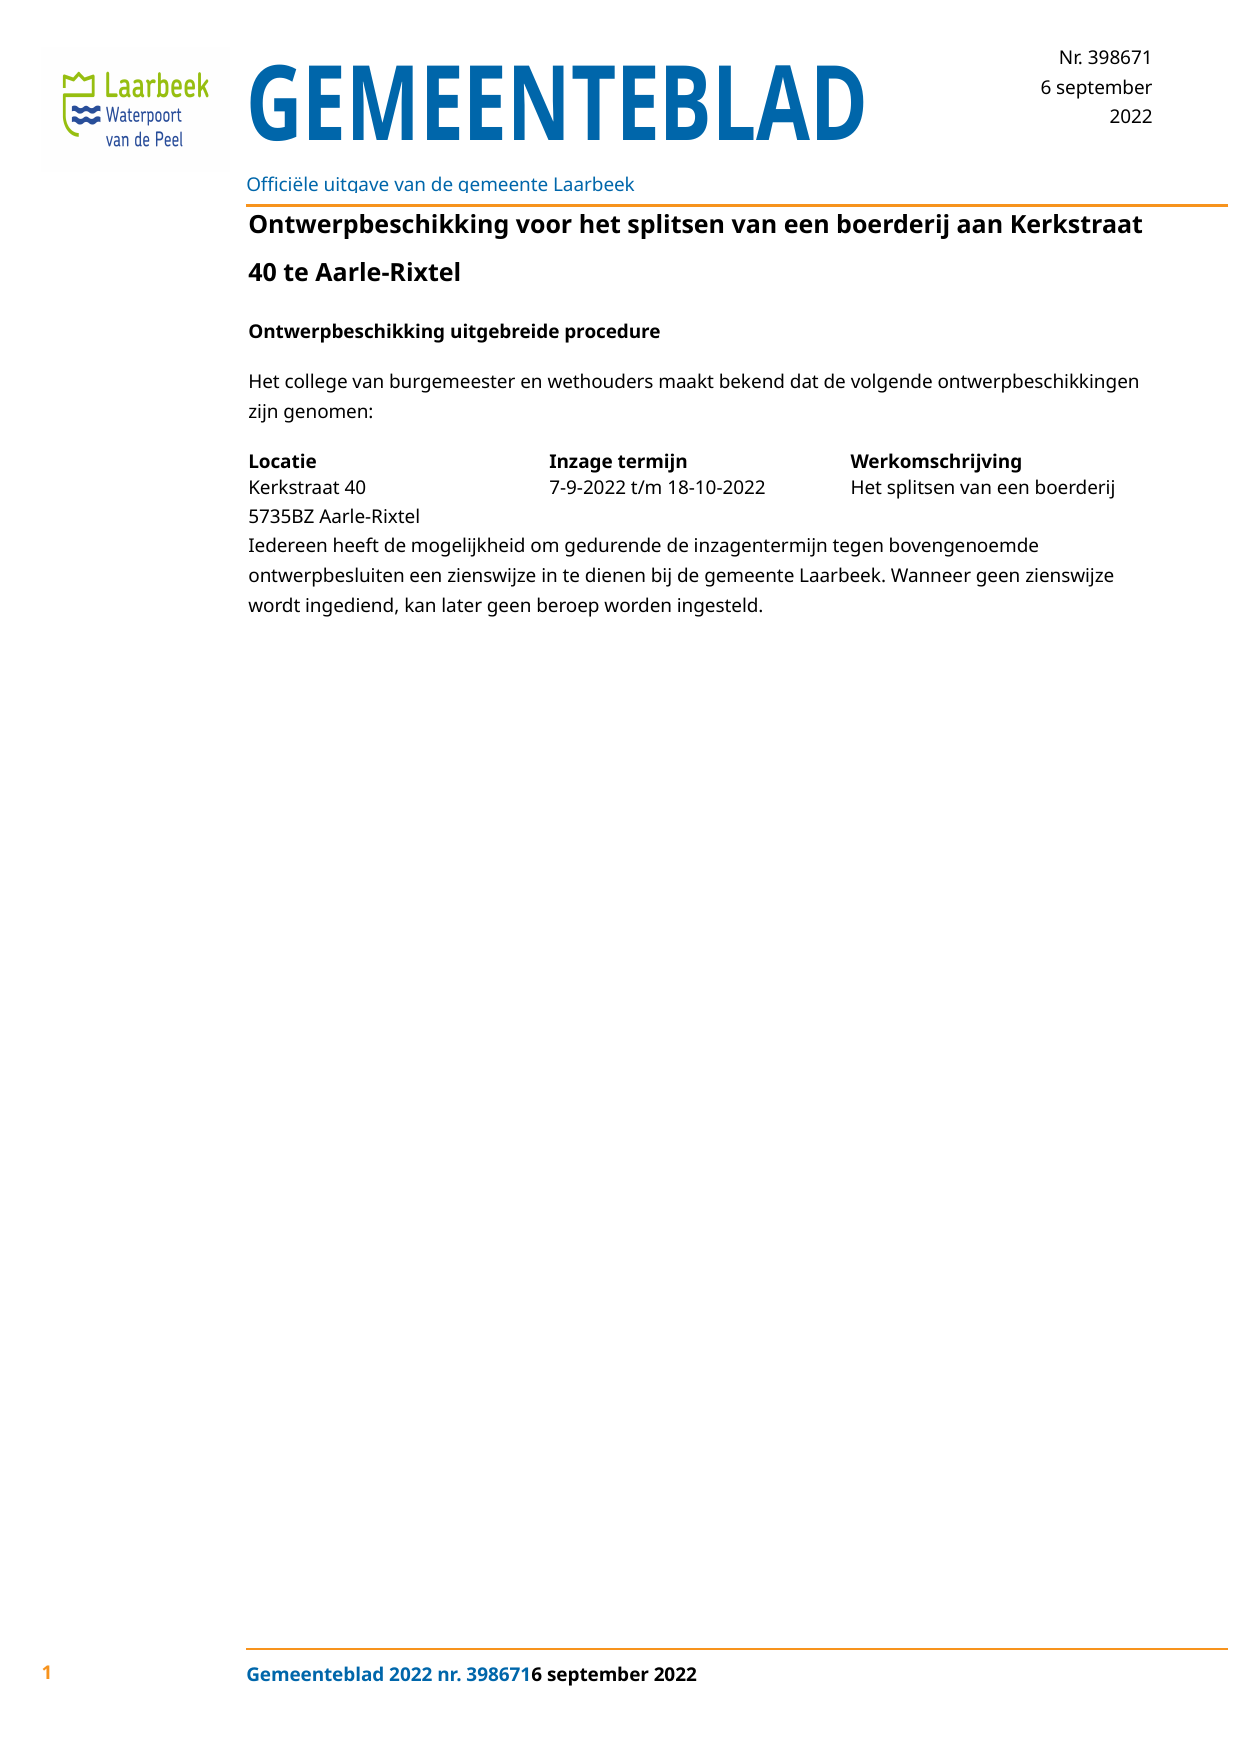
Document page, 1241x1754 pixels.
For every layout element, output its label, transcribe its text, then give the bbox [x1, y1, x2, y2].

text Iedereen heeft de mogelijkheid om gedurende de inzagentermijn tegen bovengenoemde ontwerpbesluiten een zienswijze in te dienen bij de gemeente Laarbeek. Wanneer geen zienswijze wordt ingediend, kan later geen beroep worden ingesteld. [248, 533, 1152, 618]
table_header Werkomschrijving [850, 449, 1152, 474]
text Het college van burgemeester en wethouders maakt bekend dat de volgende ontwerpbeschikkingen zijn genomen: [248, 368, 1152, 424]
table_header Locatie [248, 449, 549, 474]
picture [41, 47, 231, 172]
table_header Inzage termijn [549, 449, 850, 474]
text Ontwerpbeschikking voor het splitsen van een boerderij aan Kerkstraat 40 te Aarle-Rixtel [248, 207, 1152, 288]
table_cell Kerkstraat 40 5735BZ Aarle-Rixtel [248, 474, 549, 529]
table_cell Het splitsen van een boerderij [850, 474, 1152, 529]
table_cell 7-9-2022 t/m 18-10-2022 [549, 474, 850, 529]
text Ontwerpbeschikking uitgebreide procedure [248, 318, 1152, 344]
